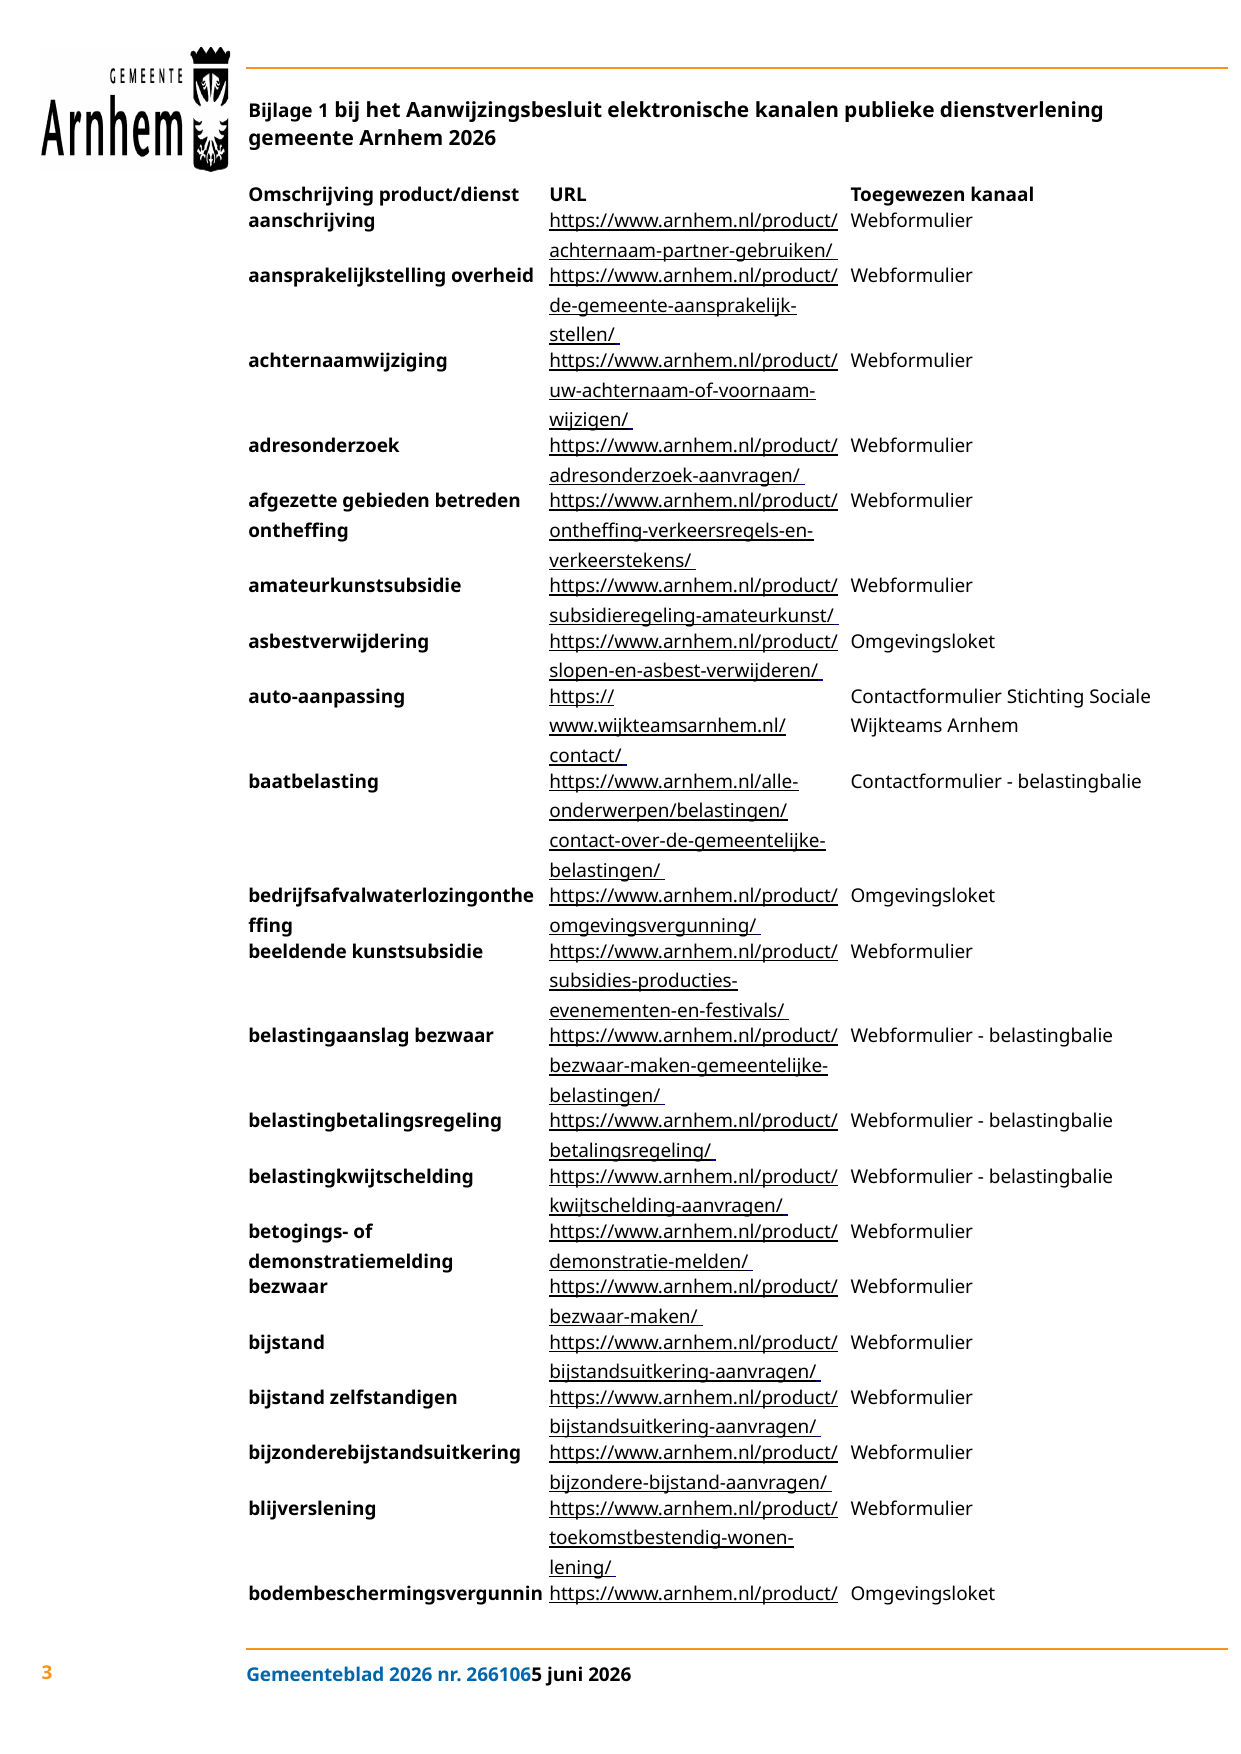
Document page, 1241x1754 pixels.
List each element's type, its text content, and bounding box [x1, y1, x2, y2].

table_cell Webformulier [850, 1218, 1152, 1273]
table_cell bedrijfsafvalwaterlozingontheffing [248, 883, 549, 938]
table_cell Omgevingsloket [850, 628, 1152, 683]
table_cell afgezette gebieden betreden ontheffing [248, 488, 549, 572]
table_cell bodembeschermingsvergunnin [248, 1580, 549, 1605]
table_header Toegewezen kanaal [850, 181, 1152, 207]
table_cell https://www.arnhem.nl/product/bezwaar-maken/ [549, 1274, 850, 1329]
table_cell https://www.arnhem.nl/product/ [549, 1580, 850, 1605]
table_cell https://www.arnhem.nl/product/betalingsregeling/ [549, 1108, 850, 1163]
table_cell Omgevingsloket [850, 883, 1152, 938]
table_cell aanschrijving [248, 207, 549, 262]
table_cell https://www.arnhem.nl/product/de-gemeente-aansprakelijk-stellen/ [549, 263, 850, 347]
table_cell https://www.arnhem.nl/product/subsidieregeling-amateurkunst/ [549, 573, 850, 628]
table_cell amateurkunstsubsidie [248, 573, 549, 628]
table_cell Webformulier - belastingbalie [850, 1163, 1152, 1218]
table_cell Webformulier - belastingbalie [850, 1108, 1152, 1163]
table_cell https://www.arnhem.nl/product/demonstratie-melden/ [549, 1218, 850, 1273]
table_cell Webformulier [850, 1495, 1152, 1580]
table_cell bijstand zelfstandigen [248, 1384, 549, 1439]
table_cell bezwaar [248, 1274, 549, 1329]
table_cell https://www.arnhem.nl/product/bijstandsuitkering-aanvragen/ [549, 1384, 850, 1439]
table_cell bijstand [248, 1329, 549, 1384]
table_cell achternaamwijziging [248, 348, 549, 432]
table_cell Webformulier [850, 348, 1152, 432]
table_cell belastingkwijtschelding [248, 1163, 549, 1218]
table_cell Webformulier [850, 207, 1152, 262]
table_cell betogings- of demonstratiemelding [248, 1218, 549, 1273]
table_cell bijzonderebijstandsuitkering [248, 1440, 549, 1495]
table_cell Webformulier [850, 432, 1152, 488]
table_cell https://www.arnhem.nl/product/adresonderzoek-aanvragen/ [549, 432, 850, 488]
table_cell https://www.arnhem.nl/product/subsidies-producties-evenementen-en-festivals/ [549, 938, 850, 1023]
table_cell https://www.arnhem.nl/product/omgevingsvergunning/ [549, 883, 850, 938]
table_cell Webformulier [850, 1440, 1152, 1495]
table_cell belastingaanslag bezwaar [248, 1023, 549, 1108]
table_header URL [549, 181, 850, 207]
table_cell belastingbetalingsregeling [248, 1108, 549, 1163]
table_cell https://www.arnhem.nl/product/achternaam-partner-gebruiken/ [549, 207, 850, 262]
table_cell Webformulier [850, 1384, 1152, 1439]
table_cell Omgevingsloket [850, 1580, 1152, 1605]
table_cell https://www.arnhem.nl/product/kwijtschelding-aanvragen/ [549, 1163, 850, 1218]
table_cell beeldende kunstsubsidie [248, 938, 549, 1023]
table_cell https://www.arnhem.nl/product/ontheffing-verkeersregels-en-verkeerstekens/ [549, 488, 850, 572]
table_cell baatbelasting [248, 768, 549, 882]
table_cell https://www.arnhem.nl/product/uw-achternaam-of-voornaam-wijzigen/ [549, 348, 850, 432]
table_cell https://www.wijkteamsarnhem.nl/contact/ [549, 683, 850, 768]
table_cell aansprakelijkstelling overheid [248, 263, 549, 347]
table_cell Contactformulier - belastingbalie [850, 768, 1152, 882]
table_cell https://www.arnhem.nl/product/bijstandsuitkering-aanvragen/ [549, 1329, 850, 1384]
picture [41, 47, 231, 172]
table_cell https://www.arnhem.nl/product/bezwaar-maken-gemeentelijke-belastingen/ [549, 1023, 850, 1108]
table_cell Webformulier [850, 263, 1152, 347]
table_cell Webformulier [850, 1274, 1152, 1329]
table_cell Webformulier [850, 938, 1152, 1023]
table_cell asbestverwijdering [248, 628, 549, 683]
table_cell Webformulier [850, 1329, 1152, 1384]
table_cell Webformulier [850, 573, 1152, 628]
table_cell adresonderzoek [248, 432, 549, 488]
table_header Omschrijving product/dienst [248, 181, 549, 207]
table_cell Webformulier [850, 488, 1152, 572]
table_cell https://www.arnhem.nl/product/toekomstbestendig-wonen-lening/ [549, 1495, 850, 1580]
table_cell blijverslening [248, 1495, 549, 1580]
table_cell Webformulier - belastingbalie [850, 1023, 1152, 1108]
table_cell auto-aanpassing [248, 683, 549, 768]
table_cell https://www.arnhem.nl/product/slopen-en-asbest-verwijderen/ [549, 628, 850, 683]
table_cell Contactformulier Stichting Sociale Wijkteams Arnhem [850, 683, 1152, 768]
table_cell https://www.arnhem.nl/alle-onderwerpen/belastingen/contact-over-de-gemeentelijke-belastingen/ [549, 768, 850, 882]
table_cell https://www.arnhem.nl/product/bijzondere-bijstand-aanvragen/ [549, 1440, 850, 1495]
text Bijlage 1 bij het Aanwijzingsbesluit elektronische kanalen publieke dienstverlening gemeente Arnhem 2026 [248, 95, 1152, 152]
